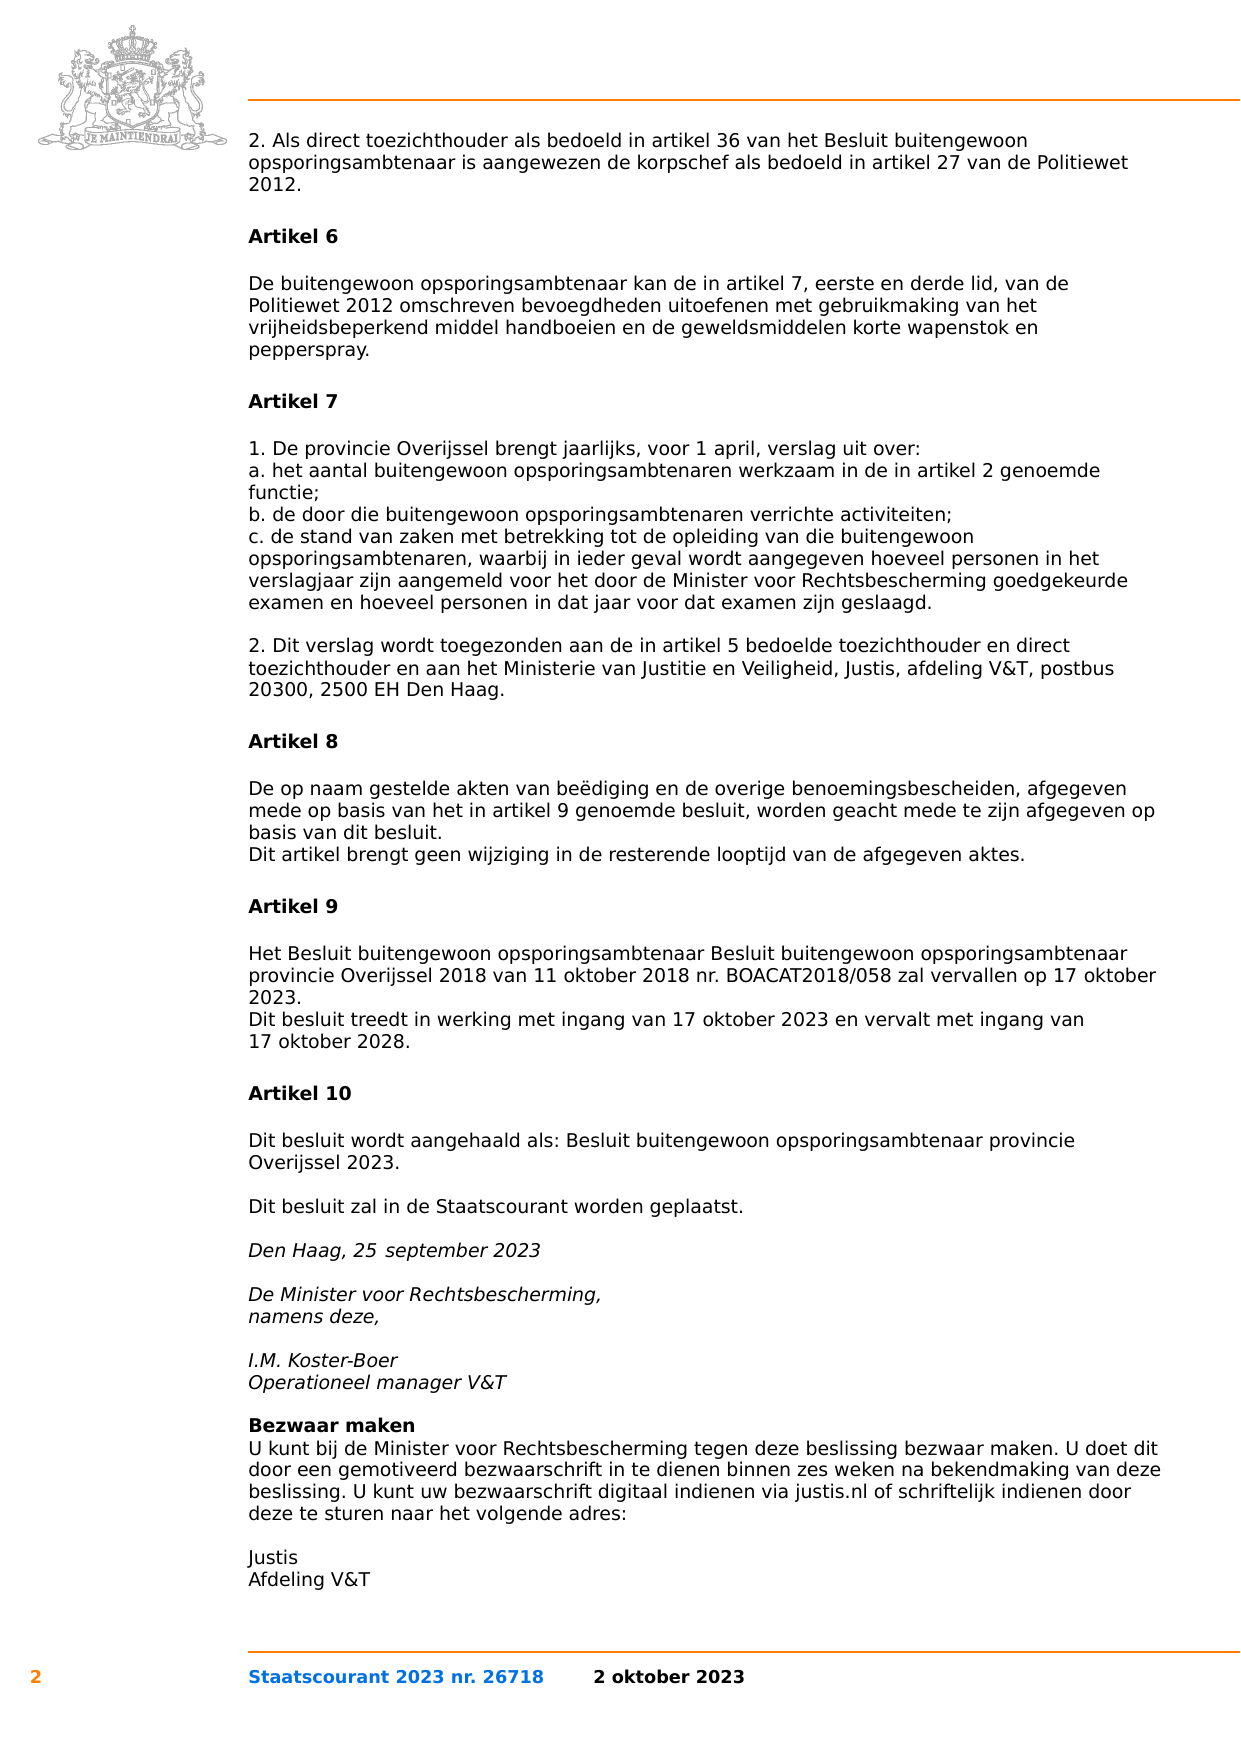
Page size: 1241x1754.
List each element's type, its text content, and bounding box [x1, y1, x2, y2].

text Bezwaar maken [248, 1415, 1163, 1437]
text 2. Als direct toezichthouder als bedoeld in artikel 36 van het Besluit buitengewoon opsporingsambtenaar is aangewezen de korpschef als bedoeld in artikel 27 van de Politiewet 2012. [248, 130, 1163, 196]
subtitle Artikel 6 [248, 226, 1163, 248]
text De op naam gestelde akten van beëdiging en de overige benoemingsbescheiden, afgegeven mede op basis van het in artikel 9 genoemde besluit, worden geacht mede te zijn afgegeven op basis van dit besluit. [248, 778, 1163, 844]
text Het Besluit buitengewoon opsporingsambtenaar Besluit buitengewoon opsporingsambtenaar provincie Overijssel 2018 van 11 oktober 2018 nr. BOACAT2018/058 zal vervallen op 17 oktober 2023. [248, 943, 1163, 1009]
text De Minister voor Rechtsbescherming, namens deze, I.M. Koster-Boer Operationeel manager V&T [248, 1284, 1163, 1393]
text Afdeling V&T [248, 1569, 1163, 1591]
text c. de stand van zaken met betrekking tot de opleiding van die buitengewoon opsporingsambtenaren, waarbij in ieder geval wordt aangegeven hoeveel personen in het verslagjaar zijn aangemeld voor het door de Minister voor Rechtsbescherming goedgekeurde examen en hoeveel personen in dat jaar voor dat examen zijn geslaagd. [248, 526, 1163, 613]
text b. de door die buitengewoon opsporingsambtenaren verrichte activiteiten; [248, 504, 1163, 526]
text Den Haag, 25 september 2023 [248, 1240, 1163, 1262]
text a. het aantal buitengewoon opsporingsambtenaren werkzaam in de in artikel 2 genoemde functie; [248, 460, 1163, 504]
text Dit besluit zal in de Staatscourant worden geplaatst. [248, 1196, 1163, 1218]
subtitle Artikel 9 [248, 896, 1163, 918]
text 2. Dit verslag wordt toegezonden aan de in artikel 5 bedoelde toezichthouder en direct toezichthouder en aan het Ministerie van Justitie en Veiligheid, Justis, afdeling V&T, postbus 20300, 2500 EH Den Haag. [248, 635, 1163, 701]
picture [38, 25, 227, 150]
subtitle Artikel 10 [248, 1083, 1163, 1105]
text U kunt bij de Minister voor Rechtsbescherming tegen deze beslissing bezwaar maken. U doet dit door een gemotiveerd bezwaarschrift in te dienen binnen zes weken na bekendmaking van deze beslissing. U kunt uw bezwaarschrift digitaal indienen via justis.nl of schriftelijk indienen door deze te sturen naar het volgende adres: [248, 1437, 1163, 1525]
text Dit besluit treedt in werking met ingang van 17 oktober 2023 en vervalt met ingang van 17 oktober 2028. [248, 1009, 1163, 1053]
text Dit artikel brengt geen wijziging in de resterende looptijd van de afgegeven aktes. [248, 844, 1163, 866]
text De buitengewoon opsporingsambtenaar kan de in artikel 7, eerste en derde lid, van de Politiewet 2012 omschreven bevoegdheden uitoefenen met gebruikmaking van het vrijheidsbeperkend middel handboeien en de geweldsmiddelen korte wapenstok en pepperspray. [248, 273, 1163, 361]
subtitle Artikel 7 [248, 391, 1163, 413]
subtitle Artikel 8 [248, 731, 1163, 753]
text 1. De provincie Overijssel brengt jaarlijks, voor 1 april, verslag uit over: [248, 438, 1163, 460]
text Dit besluit wordt aangehaald als: Besluit buitengewoon opsporingsambtenaar provincie Overijssel 2023. [248, 1130, 1163, 1174]
text Justis [248, 1547, 1163, 1569]
